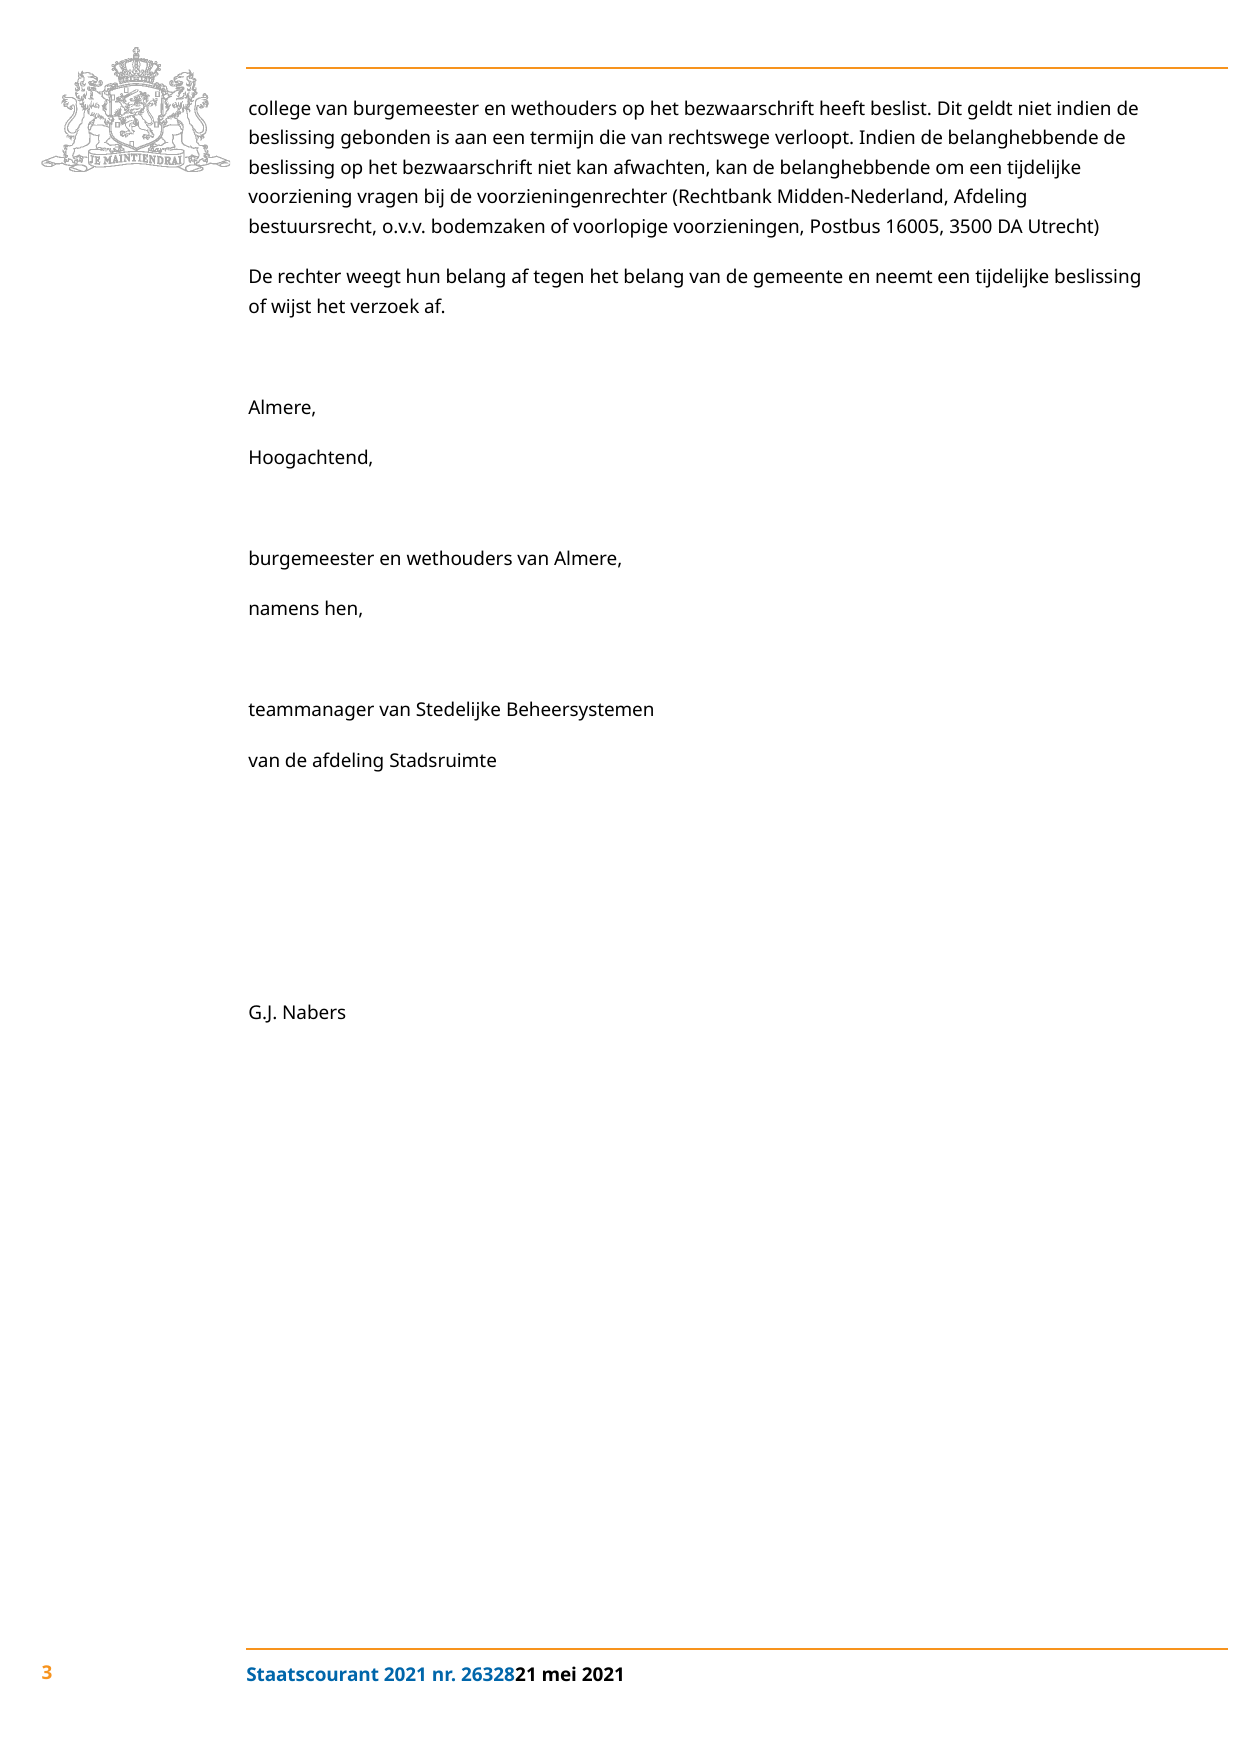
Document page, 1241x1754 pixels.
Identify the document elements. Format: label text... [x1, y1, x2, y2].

text Hoogachtend, [248, 444, 1152, 470]
picture [41, 47, 231, 172]
text G.J. Nabers [248, 999, 1152, 1025]
text college van burgemeester en wethouders op het bezwaarschrift heeft beslist. Dit geldt niet indien de beslissing gebonden is aan een termijn die van rechtswege verloopt. Indien de belanghebbende de beslissing op het bezwaarschrift niet kan afwachten, kan de belanghebbende om een tijdelijke voorziening vragen bij de voorzieningenrechter (Rechtbank Midden-Nederland, Afdeling bestuursrecht, o.v.v. bodemzaken of voorlopige voorzieningen, Postbus 16005, 3500 DA Utrecht) [248, 95, 1152, 239]
text burgemeester en wethouders van Almere, [248, 545, 1152, 571]
text De rechter weegt hun belang af tegen het belang van de gemeente en neemt een tijdelijke beslissing of wijst het verzoek af. [248, 263, 1152, 319]
text namens hen, [248, 596, 1152, 621]
text Almere, [248, 394, 1152, 420]
text van de afdeling Stadsruimte [248, 747, 1152, 773]
text teammanager van Stedelijke Beheersystemen [248, 696, 1152, 722]
